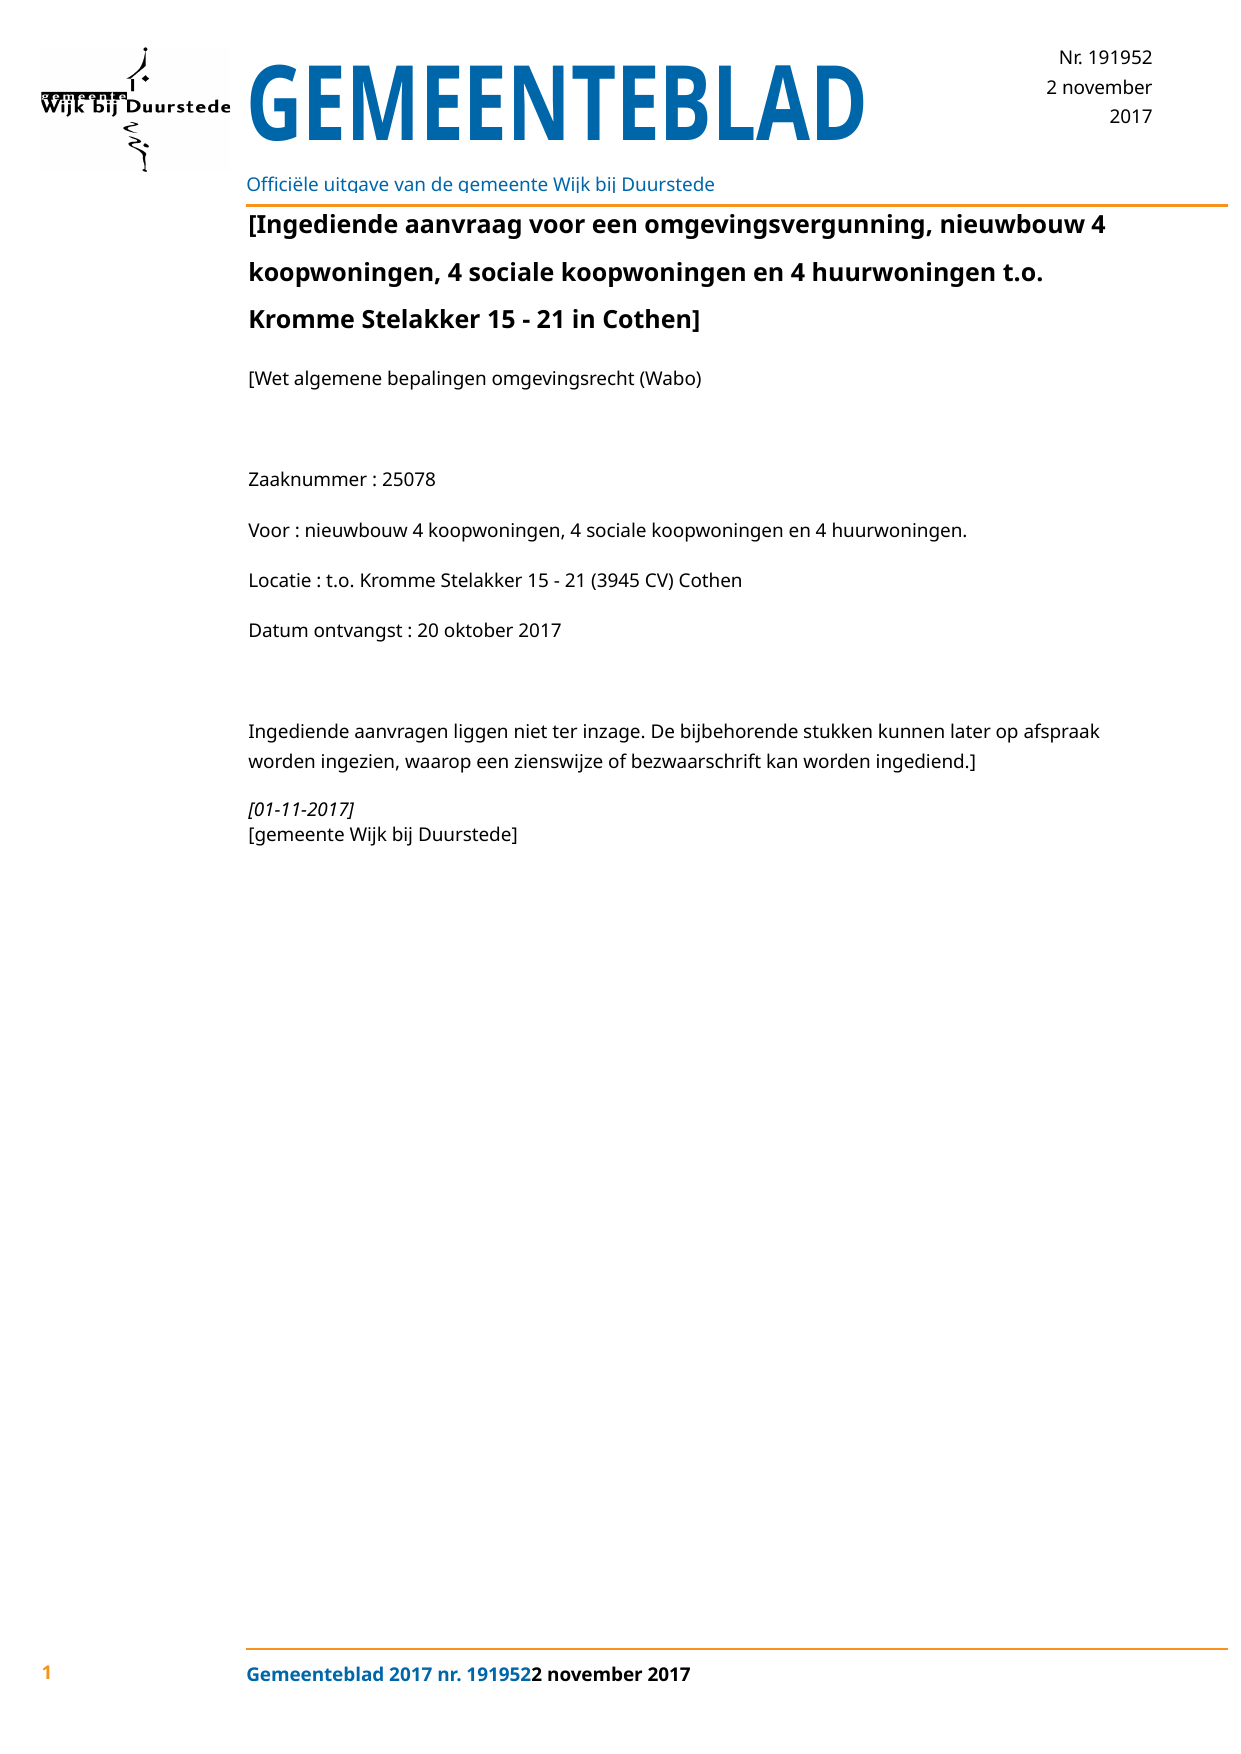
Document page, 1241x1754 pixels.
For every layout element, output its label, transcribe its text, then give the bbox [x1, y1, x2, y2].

text [01-11-2017] [248, 796, 1152, 822]
text [Wet algemene bepalingen omgevingsrecht (Wabo) [248, 366, 1152, 391]
text [Ingediende aanvraag voor een omgevingsvergunning, nieuwbouw 4 koopwoningen, 4 sociale koopwoningen en 4 huurwoningen t.o. Kromme Stelakker 15 - 21 in Cothen] [248, 207, 1152, 336]
text Ingediende aanvragen liggen niet ter inzage. De bijbehorende stukken kunnen later op afspraak worden ingezien, waarop een zienswijze of bezwaarschrift kan worden ingediend.] [248, 718, 1152, 774]
text [gemeente Wijk bij Duurstede] [248, 822, 1152, 847]
picture [41, 47, 231, 172]
text Locatie : t.o. Kromme Stelakker 15 - 21 (3945 CV) Cothen [248, 567, 1152, 593]
text Voor : nieuwbouw 4 koopwoningen, 4 sociale koopwoningen en 4 huurwoningen. [248, 517, 1152, 542]
text Datum ontvangst : 20 oktober 2017 [248, 618, 1152, 643]
text Zaaknummer : 25078 [248, 466, 1152, 492]
